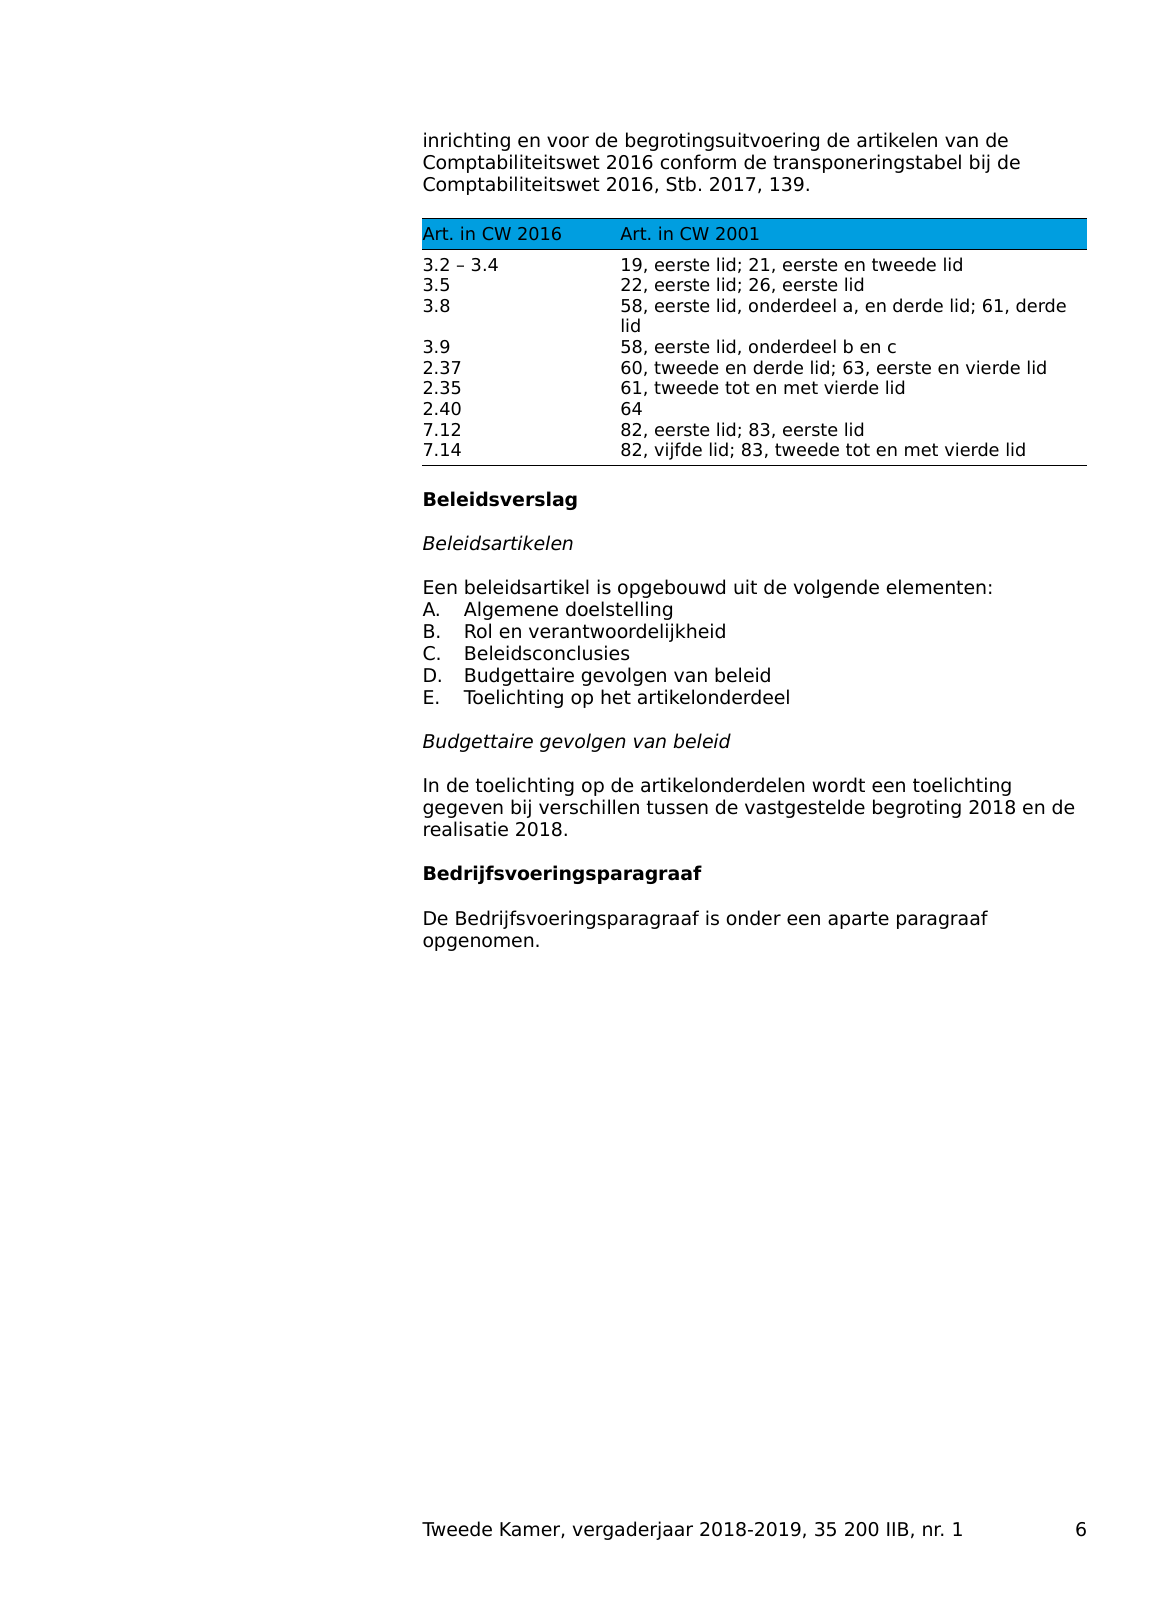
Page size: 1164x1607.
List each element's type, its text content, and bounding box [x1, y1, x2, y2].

table_cell 2.37 [422, 358, 614, 378]
table_cell 3.9 [422, 337, 614, 358]
text inrichting en voor de begrotingsuitvoering de artikelen van de Comptabiliteitswet 2016 conform de transponeringstabel bij de Comptabiliteitswet 2016, Stb. 2017, 139. [422, 130, 1087, 196]
table_cell 19, eerste lid; 21, eerste en tweede lid [614, 250, 1087, 275]
text C. Beleidsconclusies [422, 643, 1087, 665]
subtitle Beleidsverslag [422, 489, 1087, 511]
subtitle Bedrijfsvoeringsparagraaf [422, 863, 1087, 885]
table_cell 7.12 [422, 420, 614, 440]
text Een beleidsartikel is opgebouwd uit de volgende elementen: [422, 577, 1087, 599]
text De Bedrijfsvoeringsparagraaf is onder een aparte paragraaf opgenomen. [422, 907, 1087, 951]
table_cell 7.14 [422, 440, 614, 465]
text E. Toelichting op het artikelonderdeel [422, 687, 1087, 709]
table_cell 58, eerste lid, onderdeel b en c [614, 337, 1087, 358]
table_cell 61, tweede tot en met vierde lid [614, 378, 1087, 399]
table_cell 3.8 [422, 296, 614, 337]
text B. Rol en verantwoordelijkheid [422, 621, 1087, 643]
text D. Budgettaire gevolgen van beleid [422, 665, 1087, 687]
table_cell 3.5 [422, 275, 614, 296]
table_cell 60, tweede en derde lid; 63, eerste en vierde lid [614, 358, 1087, 378]
text In de toelichting op de artikelonderdelen wordt een toelichting gegeven bij verschillen tussen de vastgestelde begroting 2018 en de realisatie 2018. [422, 775, 1087, 841]
table_cell 82, eerste lid; 83, eerste lid [614, 420, 1087, 440]
table_header Art. in CW 2016 [422, 219, 614, 249]
subtitle Beleidsartikelen [422, 533, 1087, 555]
table_cell 82, vijfde lid; 83, tweede tot en met vierde lid [614, 440, 1087, 465]
table_cell 3.2 – 3.4 [422, 250, 614, 275]
table_cell 2.35 [422, 378, 614, 399]
table_header Art. in CW 2001 [614, 219, 1087, 249]
table_cell 64 [614, 399, 1087, 419]
subtitle Budgettaire gevolgen van beleid [422, 731, 1087, 753]
table_cell 58, eerste lid, onderdeel a, en derde lid; 61, derde lid [614, 296, 1087, 337]
text A. Algemene doelstelling [422, 599, 1087, 621]
table_cell 22, eerste lid; 26, eerste lid [614, 275, 1087, 296]
table_cell 2.40 [422, 399, 614, 419]
